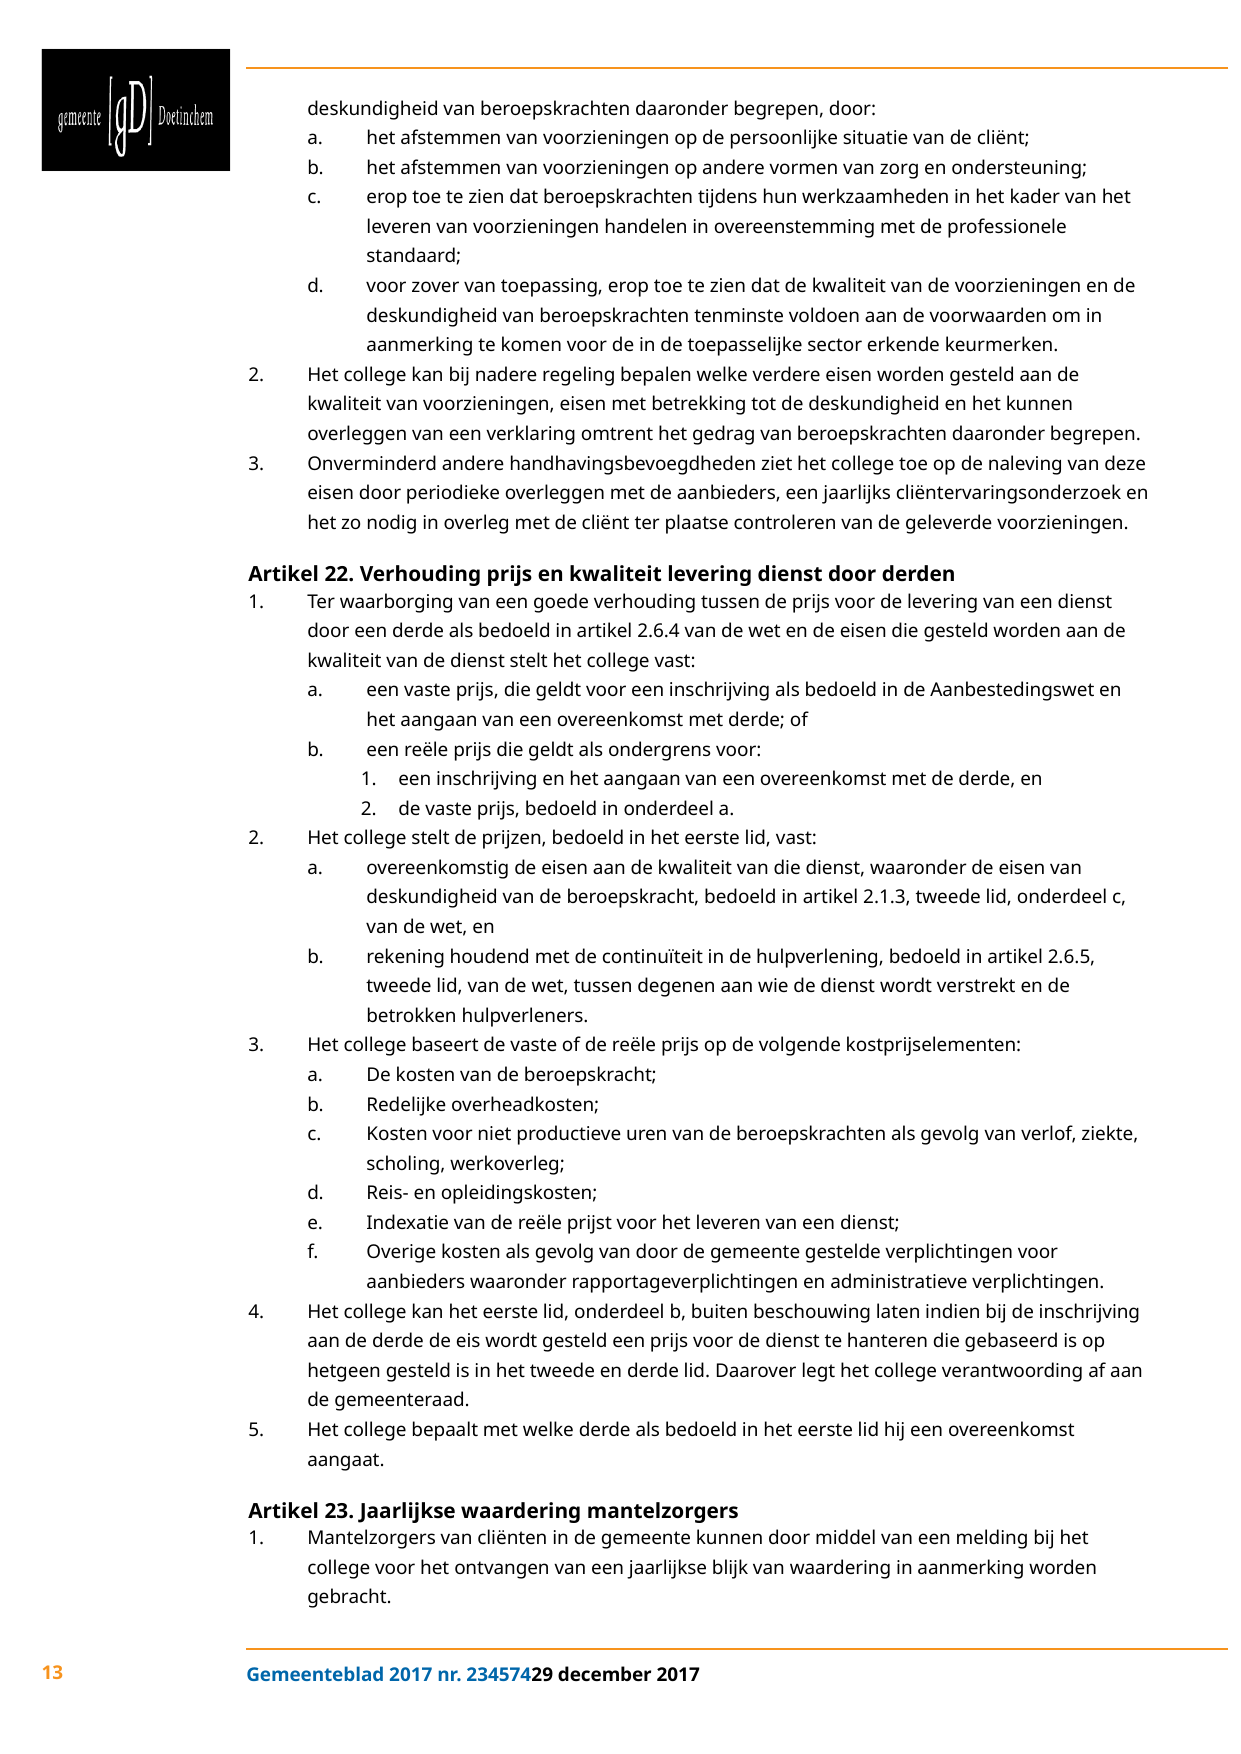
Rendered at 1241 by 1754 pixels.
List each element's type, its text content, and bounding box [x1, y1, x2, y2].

list het afstemmen van voorzieningen op andere vormen van zorg en ondersteuning; [307, 154, 1152, 180]
list rekening houdend met de continuïteit in de hulpverlening, bedoeld in artikel 2.6.5, tweede lid, van de wet, tussen degenen aan wie de dienst wordt verstrekt en de betrokken hulpverleners. [307, 943, 1152, 1028]
list een vaste prijs, die geldt voor een inschrijving als bedoeld in de Aanbestedingswet en het aangaan van een overeenkomst met derde; of [307, 677, 1152, 732]
list Het college bepaalt met welke derde als bedoeld in het eerste lid hij een overeenkomst aangaat. [248, 1416, 1152, 1471]
text Artikel 22. Verhouding prijs en kwaliteit levering dienst door derden [248, 559, 1152, 588]
list Reis- en opleidingskosten; [307, 1179, 1152, 1205]
list Mantelzorgers van cliënten in de gemeente kunnen door middel van een melding bij het college voor het ontvangen van een jaarlijkse blijk van waardering in aanmerking worden gebracht. [248, 1524, 1152, 1609]
list Redelijke overheadkosten; [307, 1091, 1152, 1116]
list Ter waarborging van een goede verhouding tussen de prijs voor de levering van een dienst door een derde als bedoeld in artikel 2.6.4 van de wet en de eisen die gesteld worden aan de kwaliteit van de dienst stelt het college vast: [248, 588, 1152, 673]
list Indexatie van de reële prijst voor het leveren van een dienst; [307, 1209, 1152, 1235]
list erop toe te zien dat beroepskrachten tijdens hun werkzaamheden in het kader van het leveren van voorzieningen handelen in overeenstemming met de professionele standaard; [307, 183, 1152, 268]
list overeenkomstig de eisen aan de kwaliteit van die dienst, waaronder de eisen van deskundigheid van de beroepskracht, bedoeld in artikel 2.1.3, tweede lid, onderdeel c, van de wet, en [307, 854, 1152, 939]
list deskundigheid van beroepskrachten daaronder begrepen, door: [248, 95, 1152, 121]
list het afstemmen van voorzieningen op de persoonlijke situatie van de cliënt; [307, 124, 1152, 150]
list Overige kosten als gevolg van door de gemeente gestelde verplichtingen voor aanbieders waaronder rapportageverplichtingen en administratieve verplichtingen. [307, 1239, 1152, 1294]
list Het college kan het eerste lid, onderdeel b, buiten beschouwing laten indien bij de inschrijving aan de derde de eis wordt gesteld een prijs voor de dienst te hanteren die gebaseerd is op hetgeen gesteld is in het tweede en derde lid. Daarover legt het college verantwoording af aan de gemeenteraad. [248, 1298, 1152, 1412]
text Artikel 23. Jaarlijkse waardering mantelzorgers [248, 1496, 1152, 1524]
list Het college baseert de vaste of de reële prijs op de volgende kostprijselementen: [248, 1032, 1152, 1057]
list een inschrijving en het aangaan van een overeenkomst met de derde, en [361, 765, 1152, 791]
list een reële prijs die geldt als ondergrens voor: [307, 736, 1152, 761]
list De kosten van de beroepskracht; [307, 1061, 1152, 1087]
list voor zover van toepassing, erop toe te zien dat de kwaliteit van de voorzieningen en de deskundigheid van beroepskrachten tenminste voldoen aan de voorwaarden om in aanmerking te komen voor de in de toepasselijke sector erkende keurmerken. [307, 272, 1152, 357]
list Het college stelt de prijzen, bedoeld in het eerste lid, vast: [248, 824, 1152, 850]
picture [41, 47, 231, 172]
list Het college kan bij nadere regeling bepalen welke verdere eisen worden gesteld aan de kwaliteit van voorzieningen, eisen met betrekking tot de deskundigheid en het kunnen overleggen van een verklaring omtrent het gedrag van beroepskrachten daaronder begrepen. [248, 361, 1152, 446]
list de vaste prijs, bedoeld in onderdeel a. [361, 795, 1152, 821]
list Kosten voor niet productieve uren van de beroepskrachten als gevolg van verlof, ziekte, scholing, werkoverleg; [307, 1120, 1152, 1176]
list Onverminderd andere handhavingsbevoegdheden ziet het college toe op de naleving van deze eisen door periodieke overleggen met de aanbieders, een jaarlijks cliëntervaringsonderzoek en het zo nodig in overleg met de cliënt ter plaatse controleren van de geleverde voorzieningen. [248, 450, 1152, 535]
